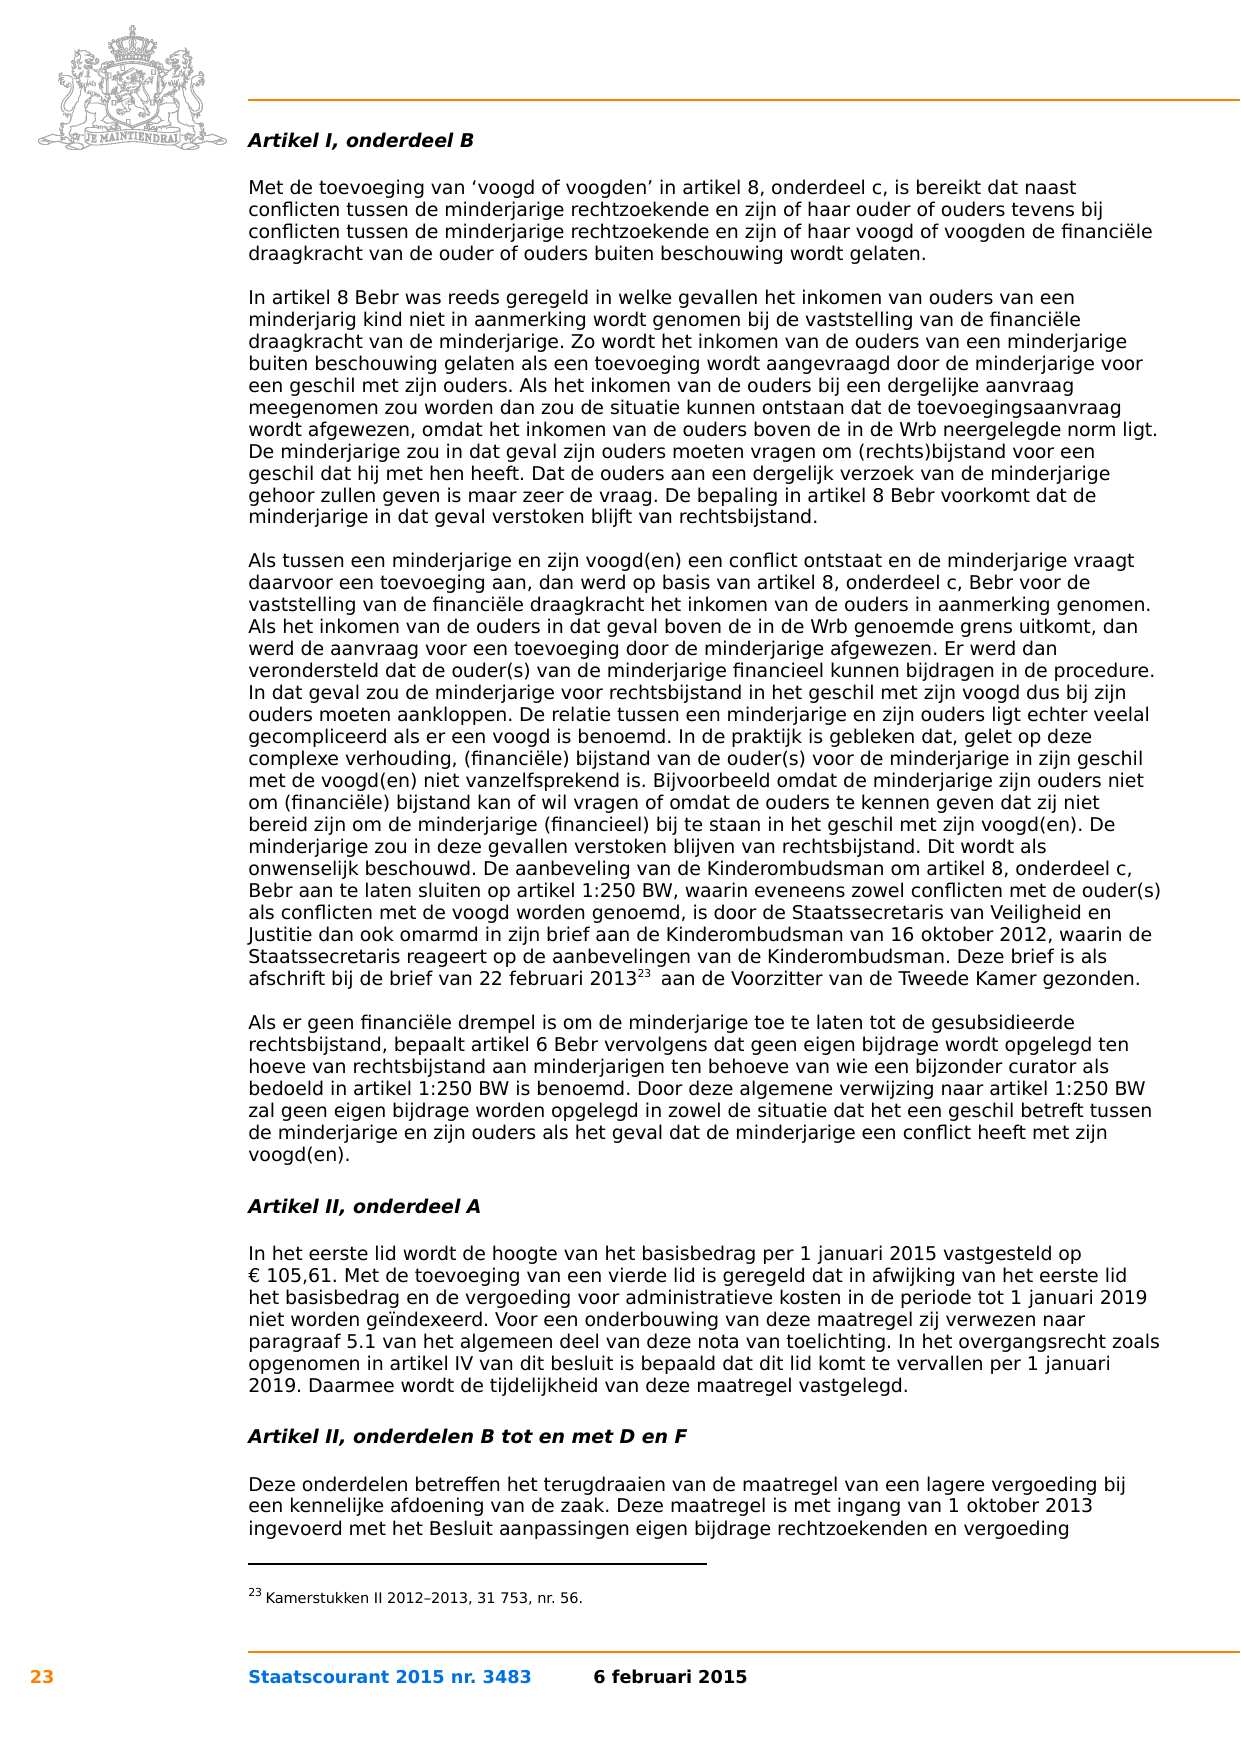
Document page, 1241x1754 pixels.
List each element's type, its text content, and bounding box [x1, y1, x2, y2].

text Als er geen financiële drempel is om de minderjarige toe te laten tot de gesubsidieerde rechtsbijstand, bepaalt artikel 6 Bebr vervolgens dat geen eigen bijdrage wordt opgelegd ten hoeve van rechtsbijstand aan minderjarigen ten behoeve van wie een bijzonder curator als bedoeld in artikel 1:250 BW is benoemd. Door deze algemene verwijzing naar artikel 1:250 BW zal geen eigen bijdrage worden opgelegd in zowel de situatie dat het een geschil betreft tussen de minderjarige en zijn ouders als het geval dat de minderjarige een conflict heeft met zijn voogd(en). [248, 1012, 1163, 1166]
text Met de toevoeging van ‘voogd of voogden’ in artikel 8, onderdeel c, is bereikt dat naast conflicten tussen de minderjarige rechtzoekende en zijn of haar ouder of ouders tevens bij conflicten tussen de minderjarige rechtzoekende en zijn of haar voogd of voogden de financiële draagkracht van de ouder of ouders buiten beschouwing wordt gelaten. [248, 177, 1163, 265]
text In het eerste lid wordt de hoogte van het basisbedrag per 1 januari 2015 vastgesteld op € 105,61. Met de toevoeging van een vierde lid is geregeld dat in afwijking van het eerste lid het basisbedrag en de vergoeding voor administratieve kosten in de periode tot 1 januari 2019 niet worden geïndexeerd. Voor een onderbouwing van deze maatregel zij verwezen naar paragraaf 5.1 van het algemeen deel van deze nota van toelichting. In het overgangsrecht zoals opgenomen in artikel IV van dit besluit is bepaald dat dit lid komt te vervallen per 1 januari 2019. Daarmee wordt de tijdelijkheid van deze maatregel vastgelegd. [248, 1243, 1163, 1396]
subtitle Artikel II, onderdeel A [248, 1196, 1163, 1218]
text Kamerstukken II 2012–2013, 31 753, nr. 56. [248, 1586, 1163, 1608]
picture [38, 25, 227, 150]
subtitle Artikel I, onderdeel B [248, 130, 1163, 152]
subtitle Artikel II, onderdelen B tot en met D en F [248, 1426, 1163, 1448]
text Als tussen een minderjarige en zijn voogd(en) een conflict ontstaat en de minderjarige vraagt daarvoor een toevoeging aan, dan werd op basis van artikel 8, onderdeel c, Bebr voor de vaststelling van de financiële draagkracht het inkomen van de ouders in aanmerking genomen. Als het inkomen van de ouders in dat geval boven de in de Wrb genoemde grens uitkomt, dan werd de aanvraag voor een toevoeging door de minderjarige afgewezen. Er werd dan verondersteld dat de ouder(s) van de minderjarige financieel kunnen bijdragen in de procedure. In dat geval zou de minderjarige voor rechtsbijstand in het geschil met zijn voogd dus bij zijn ouders moeten aankloppen. De relatie tussen een minderjarige en zijn ouders ligt echter veelal gecompliceerd als er een voogd is benoemd. In de praktijk is gebleken dat, gelet op deze complexe verhouding, (financiële) bijstand van de ouder(s) voor de minderjarige in zijn geschil met de voogd(en) niet vanzelfsprekend is. Bijvoorbeeld omdat de minderjarige zijn ouders niet om (financiële) bijstand kan of wil vragen of omdat de ouders te kennen geven dat zij niet bereid zijn om de minderjarige (financieel) bij te staan in het geschil met zijn voogd(en). De minderjarige zou in deze gevallen verstoken blijven van rechtsbijstand. Dit wordt als onwenselijk beschouwd. De aanbeveling van de Kinderombudsman om artikel 8, onderdeel c, Bebr aan te laten sluiten op artikel 1:250 BW, waarin eveneens zowel conflicten met de ouder(s) als conflicten met de voogd worden genoemd, is door de Staatssecretaris van Veiligheid en Justitie dan ook omarmd in zijn brief aan de Kinderombudsman van 16 oktober 2012, waarin de Staatssecretaris reageert op de aanbevelingen van de Kinderombudsman. Deze brief is als afschrift bij de brief van 22 februari 2013 aan de Voorzitter van de Tweede Kamer gezonden. [248, 550, 1163, 990]
text Deze onderdelen betreffen het terugdraaien van de maatregel van een lagere vergoeding bij een kennelijke afdoening van de zaak. Deze maatregel is met ingang van 1 oktober 2013 ingevoerd met het Besluit aanpassingen eigen bijdrage rechtzoekenden en vergoeding [248, 1473, 1163, 1539]
text In artikel 8 Bebr was reeds geregeld in welke gevallen het inkomen van ouders van een minderjarig kind niet in aanmerking wordt genomen bij de vaststelling van de financiële draagkracht van de minderjarige. Zo wordt het inkomen van de ouders van een minderjarige buiten beschouwing gelaten als een toevoeging wordt aangevraagd door de minderjarige voor een geschil met zijn ouders. Als het inkomen van de ouders bij een dergelijke aanvraag meegenomen zou worden dan zou de situatie kunnen ontstaan dat de toevoegingsaanvraag wordt afgewezen, omdat het inkomen van de ouders boven de in de Wrb neergelegde norm ligt. De minderjarige zou in dat geval zijn ouders moeten vragen om (rechts)bijstand voor een geschil dat hij met hen heeft. Dat de ouders aan een dergelijk verzoek van de minderjarige gehoor zullen geven is maar zeer de vraag. De bepaling in artikel 8 Bebr voorkomt dat de minderjarige in dat geval verstoken blijft van rechtsbijstand. [248, 287, 1163, 528]
